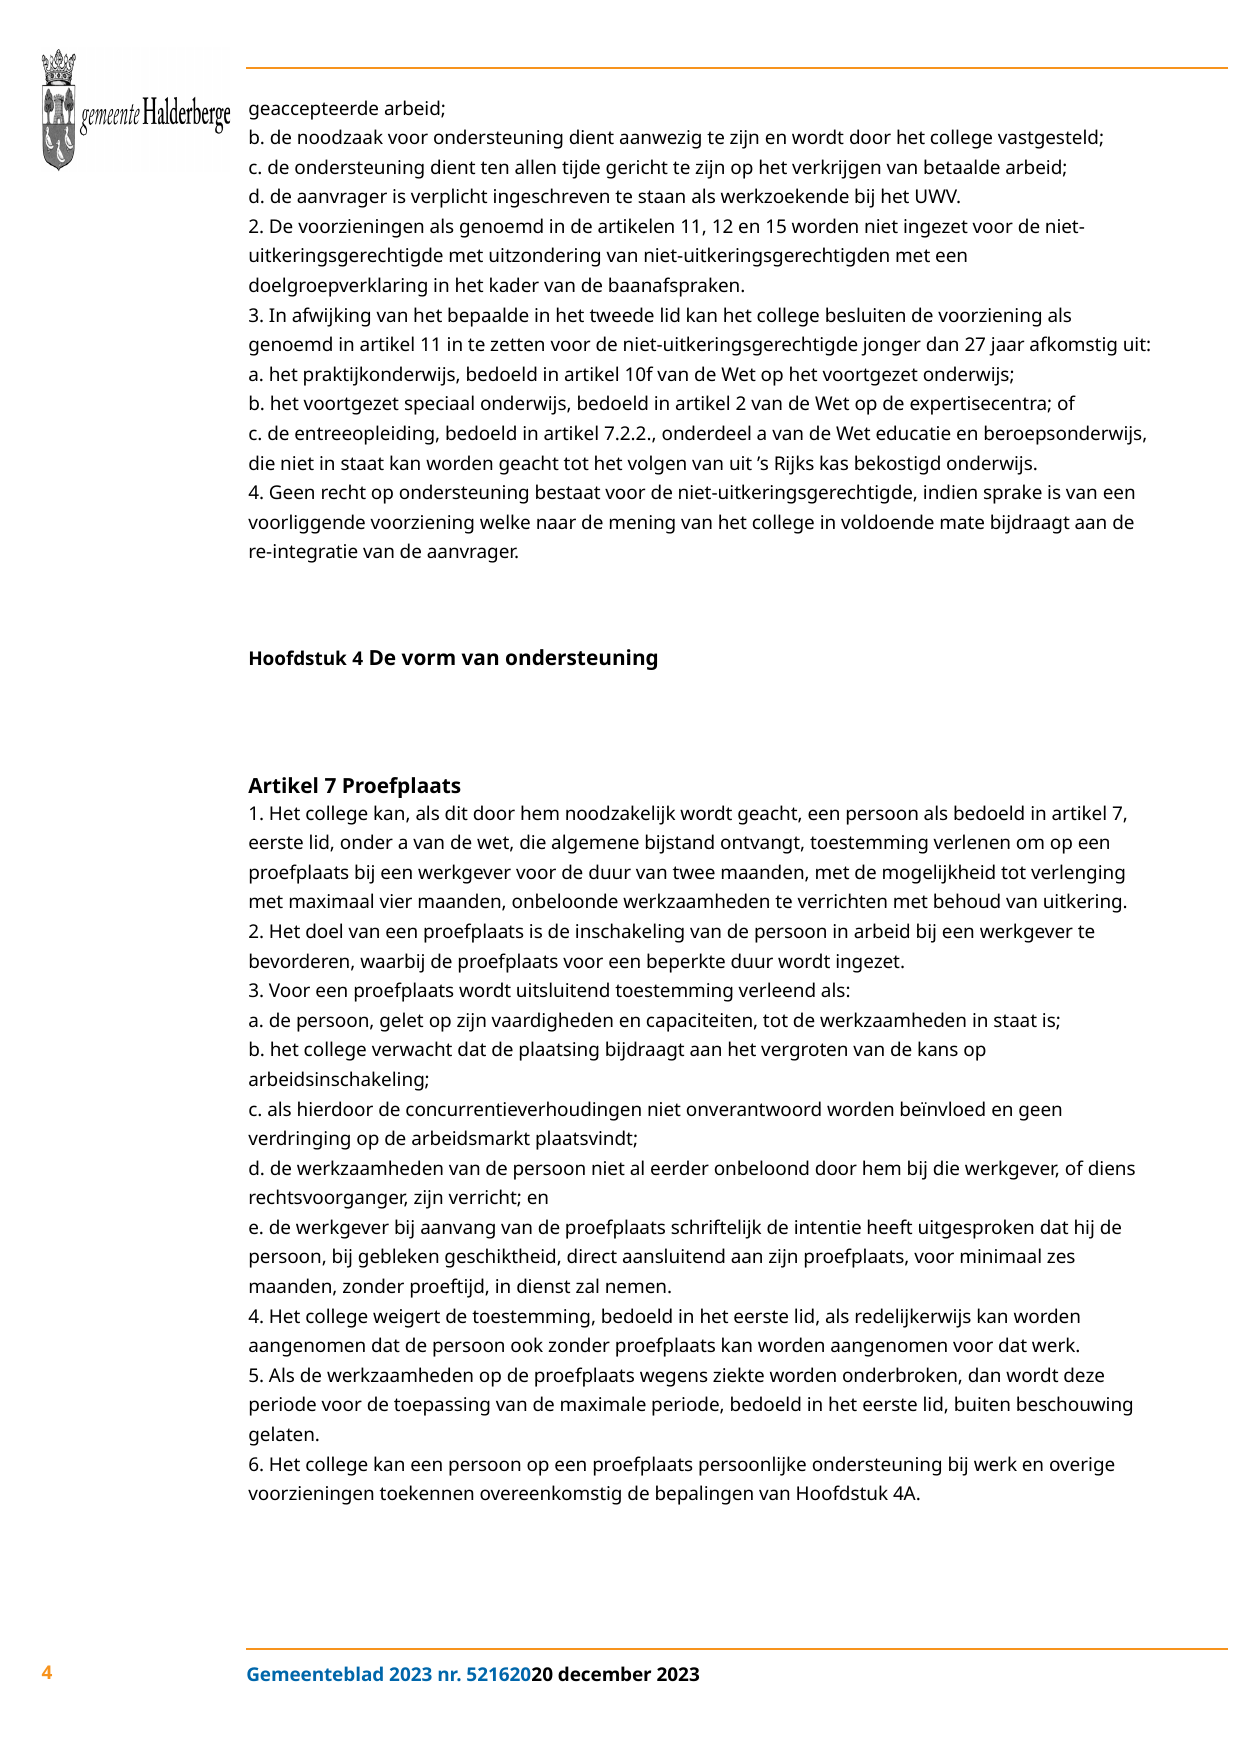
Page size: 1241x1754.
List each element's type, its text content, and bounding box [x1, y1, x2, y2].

text e. de werkgever bij aanvang van de proefplaats schriftelijk de intentie heeft uitgesproken dat hij de persoon, bij gebleken geschiktheid, direct aansluitend aan zijn proefplaats, voor minimaal zes maanden, zonder proeftijd, in dienst zal nemen. [248, 1214, 1152, 1299]
text 4. Geen recht op ondersteuning bestaat voor de niet-uitkeringsgerechtigde, indien sprake is van een voorliggende voorziening welke naar de mening van het college in voldoende mate bijdraagt aan de re-integratie van de aanvrager. [248, 479, 1152, 564]
text 3. In afwijking van het bepaalde in het tweede lid kan het college besluiten de voorziening als genoemd in artikel 11 in te zetten voor de niet-uitkeringsgerechtigde jonger dan 27 jaar afkomstig uit: [248, 302, 1152, 357]
text a. het praktijkonderwijs, bedoeld in artikel 10f van de Wet op het voortgezet onderwijs; [248, 361, 1152, 387]
text 6. Het college kan een persoon op een proefplaats persoonlijke ondersteuning bij werk en overige voorzieningen toekennen overeenkomstig de bepalingen van Hoofdstuk 4A. [248, 1451, 1152, 1506]
text c. als hierdoor de concurrentieverhoudingen niet onverantwoord worden beïnvloed en geen verdringing op de arbeidsmarkt plaatsvindt; [248, 1096, 1152, 1151]
text b. de noodzaak voor ondersteuning dient aanwezig te zijn en wordt door het college vastgesteld; [248, 124, 1152, 150]
text c. de ondersteuning dient ten allen tijde gericht te zijn op het verkrijgen van betaalde arbeid; [248, 154, 1152, 180]
text b. het voortgezet speciaal onderwijs, bedoeld in artikel 2 van de Wet op de expertisecentra; of [248, 391, 1152, 416]
text 4. Het college weigert de toestemming, bedoeld in het eerste lid, als redelijkerwijs kan worden aangenomen dat de persoon ook zonder proefplaats kan worden aangenomen voor dat werk. [248, 1303, 1152, 1358]
text d. de werkzaamheden van de persoon niet al eerder onbeloond door hem bij die werkgever, of diens rechtsvoorganger, zijn verricht; en [248, 1155, 1152, 1210]
text Artikel 7 Proefplaats [248, 771, 1152, 800]
text Hoofdstuk 4 De vorm van ondersteuning [248, 643, 1152, 672]
text b. het college verwacht dat de plaatsing bijdraagt aan het vergroten van de kans op arbeidsinschakeling; [248, 1037, 1152, 1092]
text 2. Het doel van een proefplaats is de inschakeling van de persoon in arbeid bij een werkgever te bevorderen, waarbij de proefplaats voor een beperkte duur wordt ingezet. [248, 918, 1152, 973]
text a. de persoon, gelet op zijn vaardigheden en capaciteiten, tot de werkzaamheden in staat is; [248, 1007, 1152, 1033]
text c. de entreeopleiding, bedoeld in artikel 7.2.2., onderdeel a van de Wet educatie en beroepsonderwijs, die niet in staat kan worden geacht tot het volgen van uit ’s Rijks kas bekostigd onderwijs. [248, 420, 1152, 476]
picture [41, 47, 231, 172]
text d. de aanvrager is verplicht ingeschreven te staan als werkzoekende bij het UWV. [248, 183, 1152, 209]
text 3. Voor een proefplaats wordt uitsluitend toestemming verleend als: [248, 977, 1152, 1003]
text 2. De voorzieningen als genoemd in de artikelen 11, 12 en 15 worden niet ingezet voor de niet-uitkeringsgerechtigde met uitzondering van niet-uitkeringsgerechtigden met een doelgroepverklaring in het kader van de baanafspraken. [248, 213, 1152, 298]
text 5. Als de werkzaamheden op de proefplaats wegens ziekte worden onderbroken, dan wordt deze periode voor de toepassing van de maximale periode, bedoeld in het eerste lid, buiten beschouwing gelaten. [248, 1362, 1152, 1447]
text geaccepteerde arbeid; [248, 95, 1152, 121]
text 1. Het college kan, als dit door hem noodzakelijk wordt geacht, een persoon als bedoeld in artikel 7, eerste lid, onder a van de wet, die algemene bijstand ontvangt, toestemming verlenen om op een proefplaats bij een werkgever voor de duur van twee maanden, met de mogelijkheid tot verlenging met maximaal vier maanden, onbeloonde werkzaamheden te verrichten met behoud van uitkering. [248, 800, 1152, 914]
